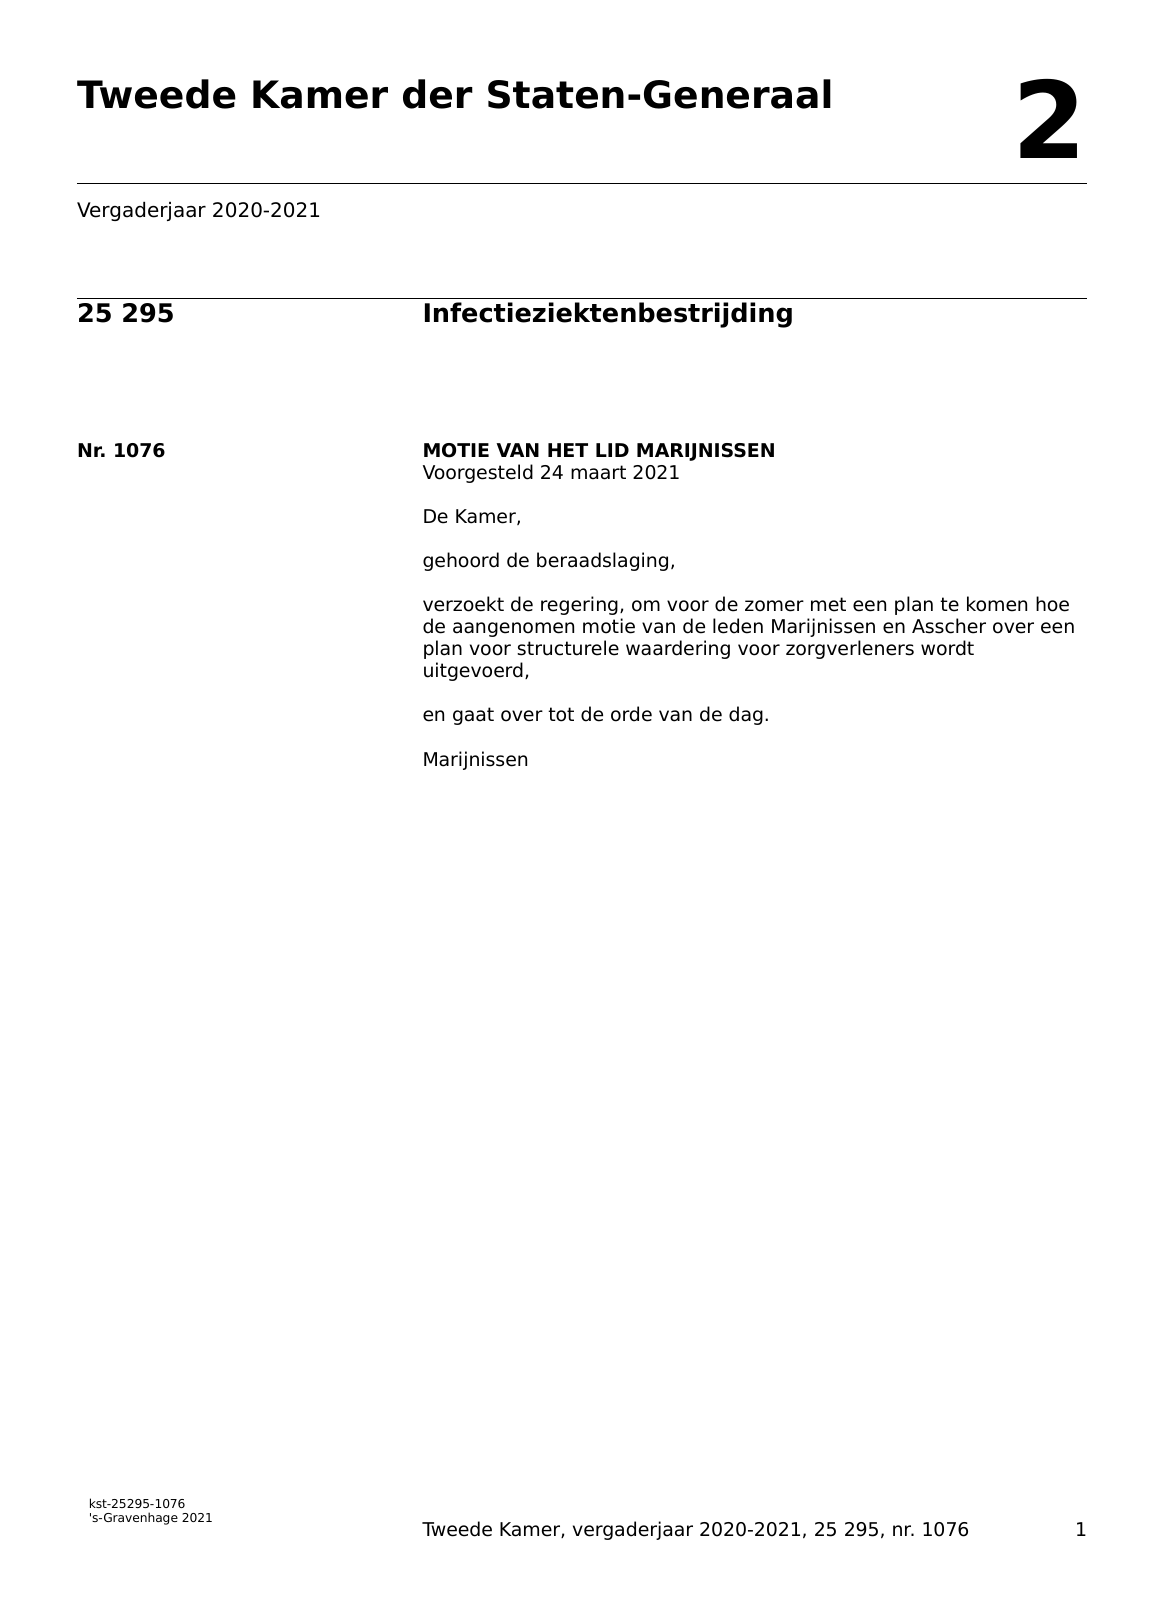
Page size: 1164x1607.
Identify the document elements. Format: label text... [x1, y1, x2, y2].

text gehoord de beraadslaging, [422, 550, 1087, 572]
subtitle 25 295 Infectieziektenbestrijding [77, 299, 1087, 329]
text verzoekt de regering, om voor de zomer met een plan te komen hoe de aangenomen motie van de leden Marijnissen en Asscher over een plan voor structurele waardering voor zorgverleners wordt uitgevoerd, [422, 594, 1087, 682]
subtitle Nr. 1076 MOTIE VAN HET LID MARIJNISSEN [77, 440, 1087, 462]
text 's-Gravenhage 2021 [88, 1511, 323, 1525]
text kst-25295-1076 [88, 1497, 323, 1511]
table_header 2 [886, 59, 1087, 183]
text Marijnissen [422, 748, 1087, 770]
table_cell Vergaderjaar 2020-2021 [77, 184, 1087, 298]
text Voorgesteld 24 maart 2021 [422, 462, 1087, 484]
text De Kamer, [422, 506, 1087, 528]
text en gaat over tot de orde van de dag. [422, 704, 1087, 726]
table_header Tweede Kamer der Staten-Generaal [77, 59, 886, 183]
